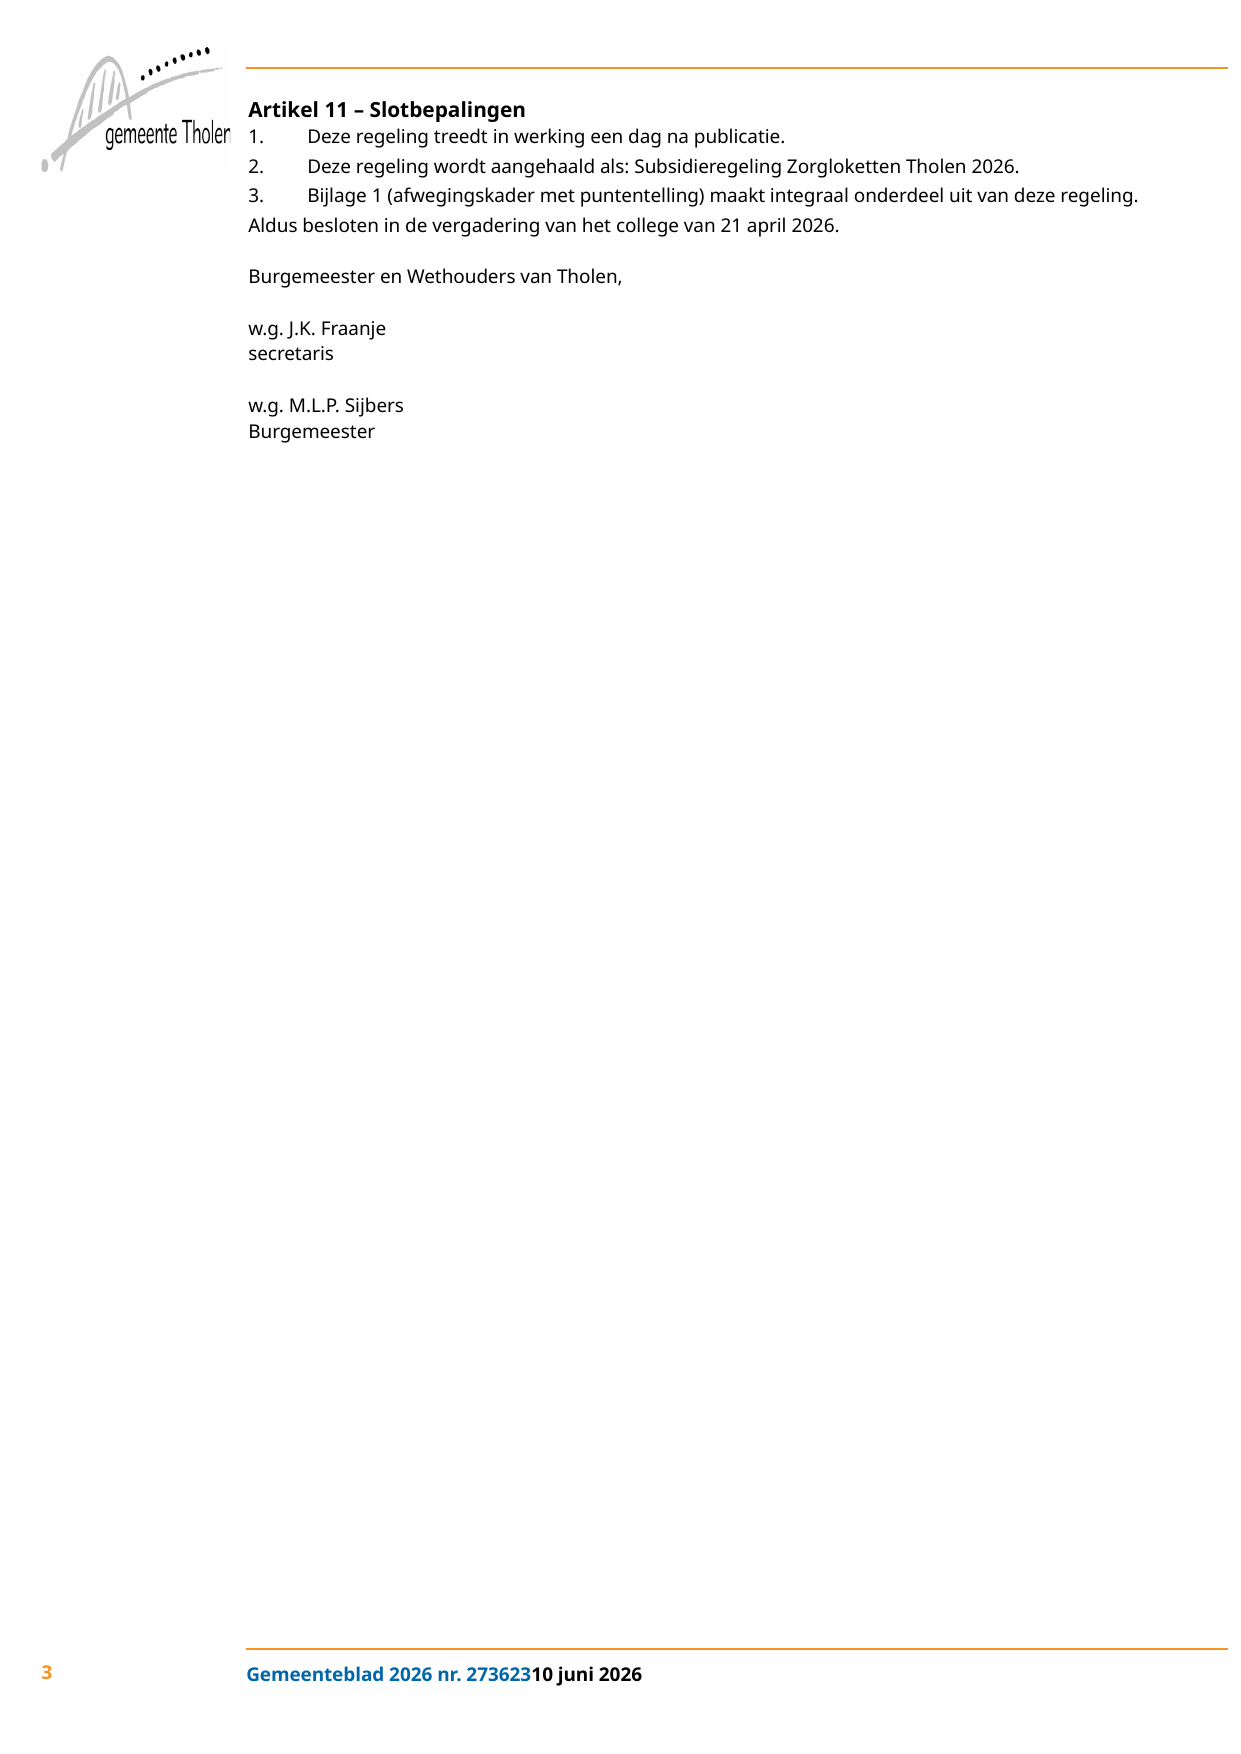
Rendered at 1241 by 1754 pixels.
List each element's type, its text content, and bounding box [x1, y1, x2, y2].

picture [41, 47, 231, 172]
text w.g. M.L.P. Sijbers [248, 392, 1152, 418]
list Deze regeling treedt in werking een dag na publicatie. [248, 123, 1152, 149]
text Burgemeester en Wethouders van Tholen, [248, 263, 1152, 289]
text w.g. J.K. Fraanje [248, 315, 1152, 341]
text Artikel 11 – Slotbepalingen [248, 95, 1152, 123]
text Burgemeester [248, 418, 1152, 443]
list Bijlage 1 (afwegingskader met puntentelling) maakt integraal onderdeel uit van deze regeling. [248, 182, 1152, 208]
list Deze regeling wordt aangehaald als: Subsidieregeling Zorgloketten Tholen 2026. [248, 153, 1152, 178]
text secretaris [248, 341, 1152, 366]
text Aldus besloten in de vergadering van het college van 21 april 2026. [248, 212, 1152, 238]
